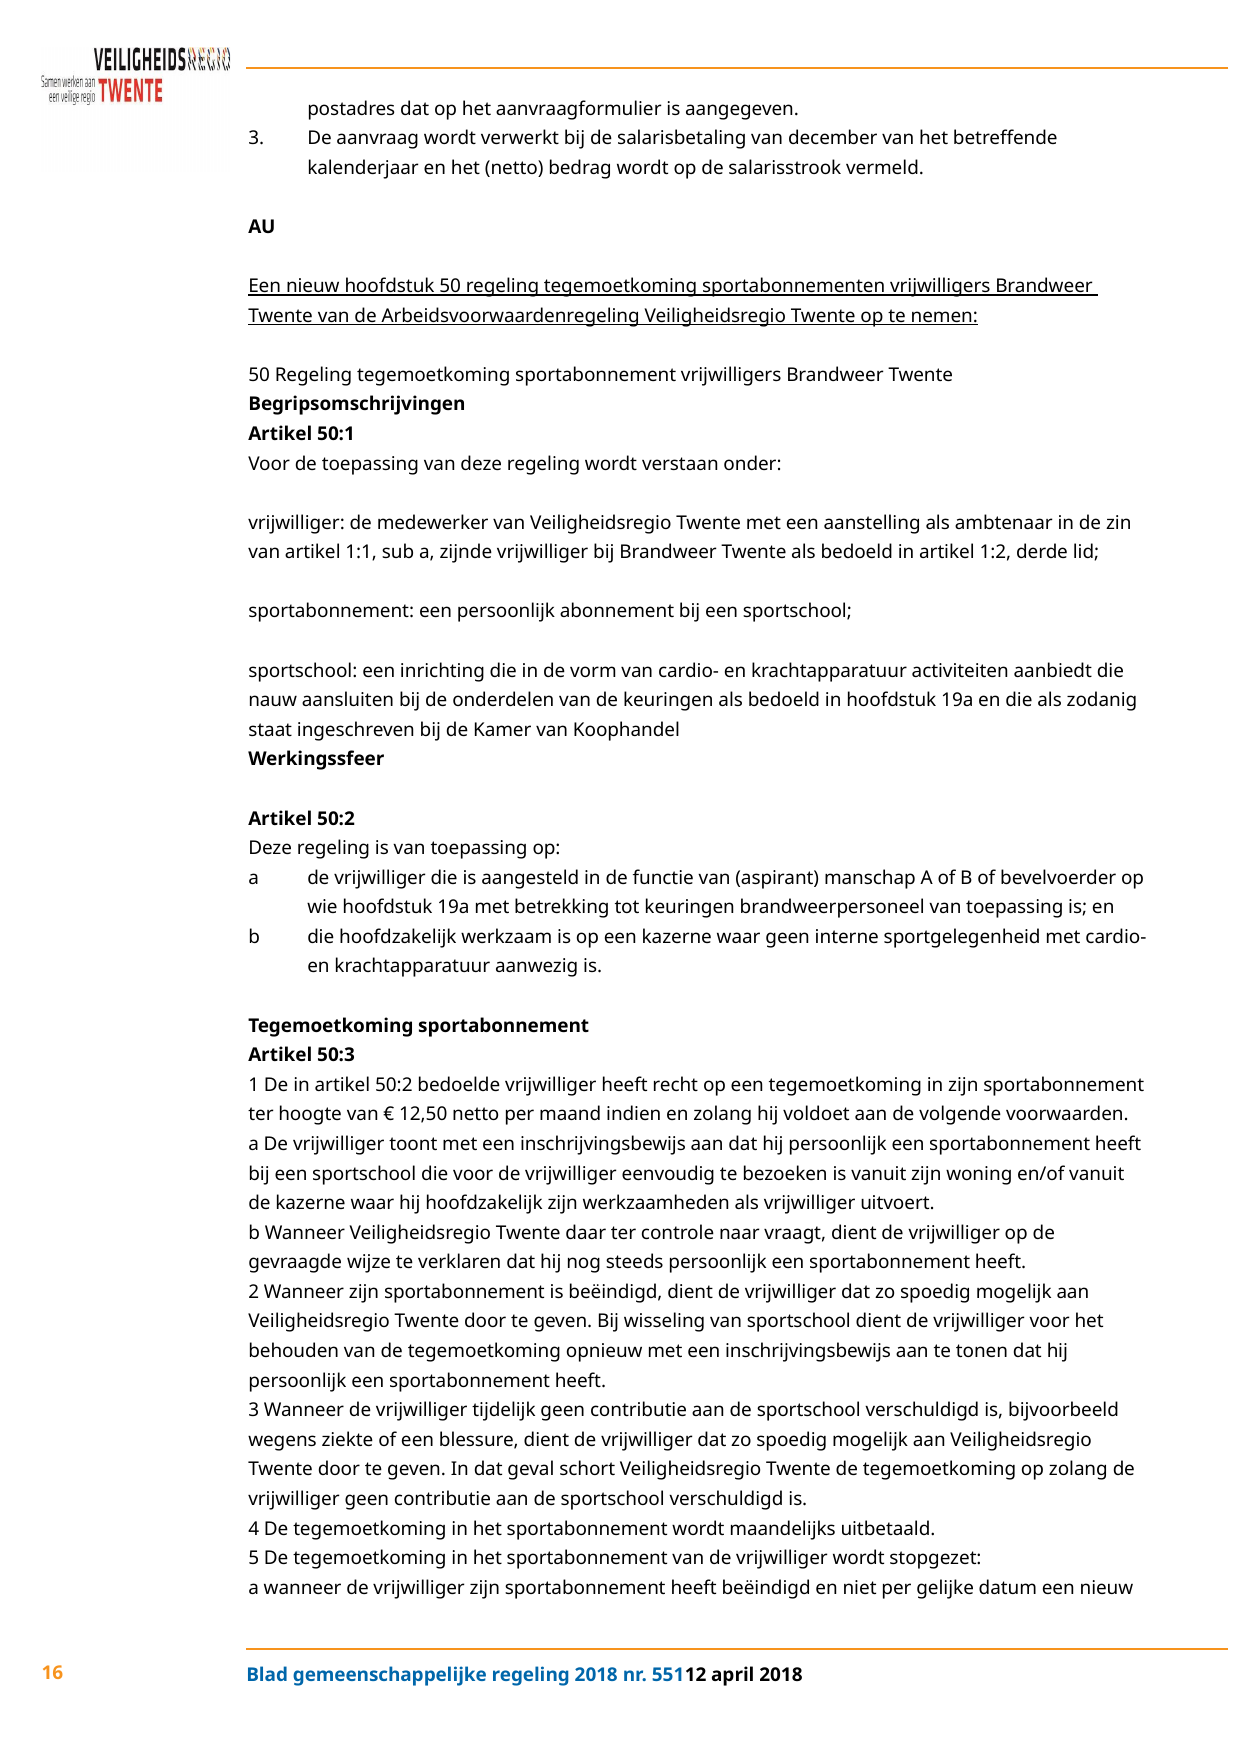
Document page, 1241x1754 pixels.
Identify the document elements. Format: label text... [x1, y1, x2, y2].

text 1 De in artikel 50:2 bedoelde vrijwilliger heeft recht op een tegemoetkoming in zijn sportabonnement ter hoogte van € 12,50 netto per maand indien en zolang hij voldoet aan de volgende voorwaarden. [248, 1071, 1152, 1126]
text a wanneer de vrijwilliger zijn sportabonnement heeft beëindigd en niet per gelijke datum een nieuw [248, 1574, 1152, 1600]
list de vrijwilliger die is aangesteld in de functie van (aspirant) manschap A of B of bevelvoerder op wie hoofdstuk 19a met betrekking tot keuringen brandweerpersoneel van toepassing is; en [248, 864, 1152, 919]
list De aanvraag wordt verwerkt bij de salarisbetaling van december van het betreffende kalenderjaar en het (netto) bedrag wordt op de salarisstrook vermeld. [248, 124, 1152, 180]
picture [41, 47, 231, 172]
text sportabonnement: een persoonlijk abonnement bij een sportschool; [248, 598, 1152, 623]
text Voor de toepassing van deze regeling wordt verstaan onder: [248, 450, 1152, 476]
text 50 Regeling tegemoetkoming sportabonnement vrijwilligers Brandweer Twente [248, 361, 1152, 387]
text 5 De tegemoetkoming in het sportabonnement van de vrijwilliger wordt stopgezet: [248, 1544, 1152, 1570]
text Artikel 50:1 [248, 420, 1152, 446]
text Werkingssfeer [248, 746, 1152, 771]
text 2 Wanneer zijn sportabonnement is beëindigd, dient de vrijwilliger dat zo spoedig mogelijk aan Veiligheidsregio Twente door te geven. Bij wisseling van sportschool dient de vrijwilliger voor het behouden van de tegemoetkoming opnieuw met een inschrijvingsbewijs aan te tonen dat hij persoonlijk een sportabonnement heeft. [248, 1278, 1152, 1393]
list die hoofdzakelijk werkzaam is op een kazerne waar geen interne sportgelegenheid met cardio- en krachtapparatuur aanwezig is. [248, 923, 1152, 978]
text 4 De tegemoetkoming in het sportabonnement wordt maandelijks uitbetaald. [248, 1515, 1152, 1541]
text Tegemoetkoming sportabonnement [248, 1012, 1152, 1038]
text Begripsomschrijvingen [248, 391, 1152, 416]
text vrijwilliger: de medewerker van Veiligheidsregio Twente met een aanstelling als ambtenaar in de zin van artikel 1:1, sub a, zijnde vrijwilliger bij Brandweer Twente als bedoeld in artikel 1:2, derde lid; [248, 509, 1152, 564]
text Een nieuw hoofdstuk 50 regeling tegemoetkoming sportabonnementen vrijwilligers Brandweer Twente van de Arbeidsvoorwaardenregeling Veiligheidsregio Twente op te nemen: [248, 272, 1152, 328]
text Artikel 50:2 [248, 805, 1152, 831]
text AU [248, 213, 1152, 239]
list postadres dat op het aanvraagformulier is aangegeven. [248, 95, 1152, 121]
text a De vrijwilliger toont met een inschrijvingsbewijs aan dat hij persoonlijk een sportabonnement heeft bij een sportschool die voor de vrijwilliger eenvoudig te bezoeken is vanuit zijn woning en/of vanuit de kazerne waar hij hoofdzakelijk zijn werkzaamheden als vrijwilliger uitvoert. [248, 1130, 1152, 1215]
text 3 Wanneer de vrijwilliger tijdelijk geen contributie aan de sportschool verschuldigd is, bijvoorbeeld wegens ziekte of een blessure, dient de vrijwilliger dat zo spoedig mogelijk aan Veiligheidsregio Twente door te geven. In dat geval schort Veiligheidsregio Twente de tegemoetkoming op zolang de vrijwilliger geen contributie aan de sportschool verschuldigd is. [248, 1396, 1152, 1511]
text b Wanneer Veiligheidsregio Twente daar ter controle naar vraagt, dient de vrijwilliger op de gevraagde wijze te verklaren dat hij nog steeds persoonlijk een sportabonnement heeft. [248, 1219, 1152, 1274]
text sportschool: een inrichting die in de vorm van cardio- en krachtapparatuur activiteiten aanbiedt die nauw aansluiten bij de onderdelen van de keuringen als bedoeld in hoofdstuk 19a en die als zodanig staat ingeschreven bij de Kamer van Koophandel [248, 657, 1152, 742]
text Artikel 50:3 [248, 1041, 1152, 1067]
text Deze regeling is van toepassing op: [248, 834, 1152, 860]
